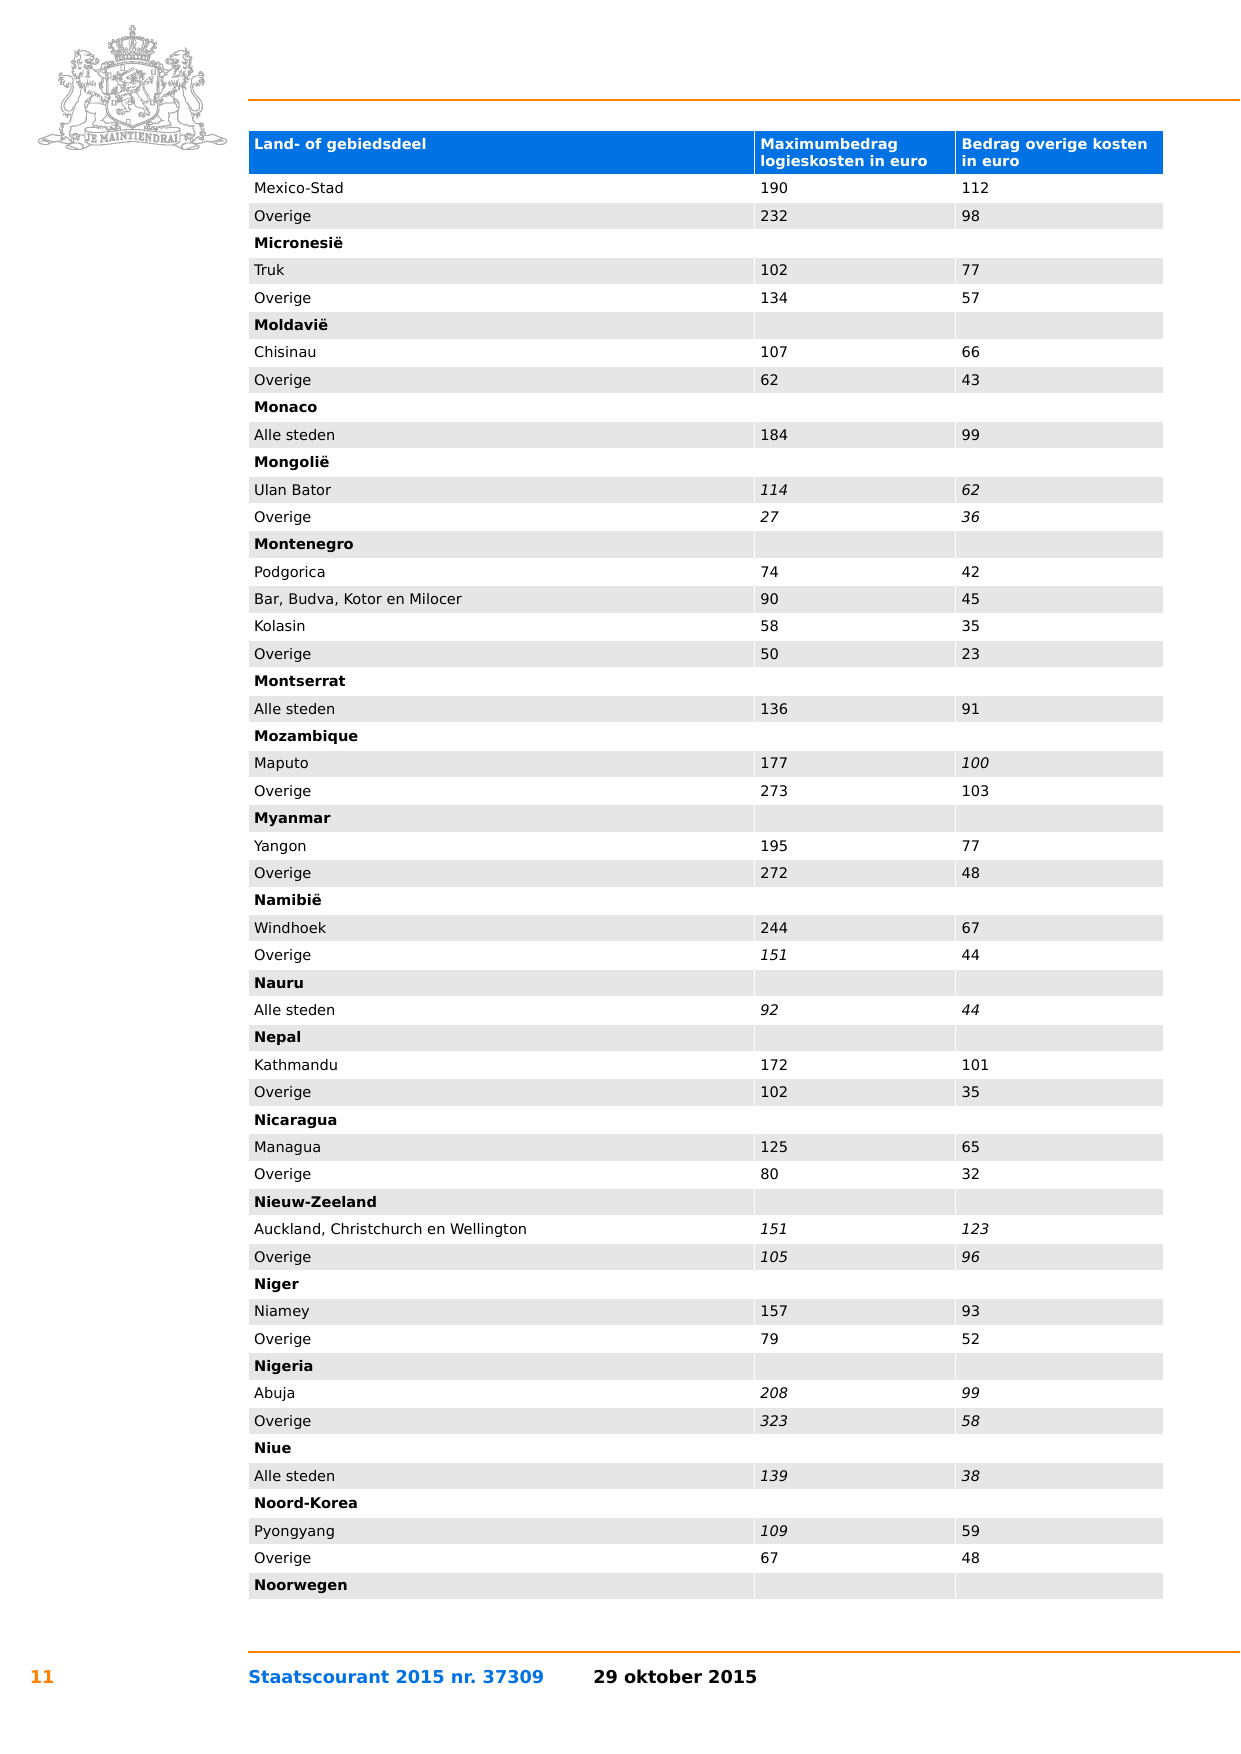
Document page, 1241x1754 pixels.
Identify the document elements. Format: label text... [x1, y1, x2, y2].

table_cell Alle steden [249, 422, 754, 448]
table_cell 74 [755, 559, 955, 585]
table_cell Nepal [249, 1025, 754, 1051]
table_cell 59 [956, 1518, 1163, 1544]
table_cell [755, 1573, 955, 1599]
table_cell 208 [755, 1381, 955, 1407]
table_cell 157 [755, 1299, 955, 1325]
table_cell Kathmandu [249, 1052, 754, 1078]
table_cell Overige [249, 1079, 754, 1106]
table_cell 36 [956, 504, 1163, 530]
table_cell Overige [249, 367, 754, 393]
table_cell Nicaragua [249, 1107, 754, 1133]
table_cell Myanmar [249, 805, 754, 832]
table_cell 27 [755, 504, 955, 530]
table_cell Abuja [249, 1381, 754, 1407]
table_cell [755, 1436, 955, 1462]
table_cell Overige [249, 641, 754, 667]
table_cell [755, 1271, 955, 1297]
table_cell Overige [249, 203, 754, 229]
table_cell [956, 1573, 1163, 1599]
table_cell 58 [755, 614, 955, 640]
table_cell Windhoek [249, 915, 754, 941]
table_cell Truk [249, 258, 754, 284]
table_cell Auckland, Christchurch en Wellington [249, 1216, 754, 1243]
table_cell [755, 230, 955, 256]
table_cell 42 [956, 559, 1163, 585]
table_cell 99 [956, 422, 1163, 448]
table_cell [956, 669, 1163, 695]
table_cell 190 [755, 175, 955, 202]
table_cell 65 [956, 1134, 1163, 1161]
table_cell [755, 395, 955, 421]
table_cell [956, 395, 1163, 421]
table_cell [956, 1436, 1163, 1462]
table_cell Niue [249, 1436, 754, 1462]
table_cell 92 [755, 997, 955, 1023]
table_cell [956, 1107, 1163, 1133]
table_cell 90 [755, 586, 955, 613]
table_cell [755, 531, 955, 558]
table_header Land- of gebiedsdeel [249, 131, 754, 174]
picture [38, 25, 227, 150]
table_cell Managua [249, 1134, 754, 1161]
table_cell 80 [755, 1162, 955, 1188]
table_cell 101 [956, 1052, 1163, 1078]
table_cell Pyongyang [249, 1518, 754, 1544]
table_cell [956, 805, 1163, 832]
table_cell Mozambique [249, 723, 754, 749]
table_cell Niger [249, 1271, 754, 1297]
table_cell Micronesië [249, 230, 754, 256]
table_cell Kolasin [249, 614, 754, 640]
table_cell [755, 888, 955, 914]
table_cell Mongolië [249, 449, 754, 476]
table_cell 109 [755, 1518, 955, 1544]
table_cell Overige [249, 1545, 754, 1571]
table_cell Alle steden [249, 696, 754, 722]
table_cell 45 [956, 586, 1163, 613]
table_cell 48 [956, 1545, 1163, 1571]
table_cell Monaco [249, 395, 754, 421]
table_cell 67 [755, 1545, 955, 1571]
table_cell [956, 449, 1163, 476]
table_cell 77 [956, 258, 1163, 284]
table_cell 139 [755, 1463, 955, 1489]
table_cell 66 [956, 340, 1163, 366]
table_cell 244 [755, 915, 955, 941]
table_cell 79 [755, 1326, 955, 1352]
table_cell Niamey [249, 1299, 754, 1325]
table_cell 107 [755, 340, 955, 366]
table_cell 48 [956, 860, 1163, 887]
table_cell [956, 312, 1163, 339]
table_cell Noord-Korea [249, 1490, 754, 1517]
table_cell 58 [956, 1408, 1163, 1434]
table_cell [956, 723, 1163, 749]
table_cell Nigeria [249, 1353, 754, 1380]
table_cell 23 [956, 641, 1163, 667]
table_cell [956, 888, 1163, 914]
table_cell [956, 1353, 1163, 1380]
table_cell Overige [249, 778, 754, 804]
table_cell 52 [956, 1326, 1163, 1352]
table_cell Overige [249, 1408, 754, 1434]
table_cell Overige [249, 860, 754, 887]
table_cell Overige [249, 504, 754, 530]
table_cell 99 [956, 1381, 1163, 1407]
table_cell 32 [956, 1162, 1163, 1188]
table_cell Overige [249, 1162, 754, 1188]
table_cell Bar, Budva, Kotor en Milocer [249, 586, 754, 613]
table_cell [755, 312, 955, 339]
table_cell 232 [755, 203, 955, 229]
table_cell [755, 1189, 955, 1215]
table_cell 93 [956, 1299, 1163, 1325]
table_cell [956, 1271, 1163, 1297]
table_cell 273 [755, 778, 955, 804]
table_cell [755, 1025, 955, 1051]
table_cell 195 [755, 833, 955, 859]
table_cell Nauru [249, 970, 754, 996]
table_cell 272 [755, 860, 955, 887]
table_cell Ulan Bator [249, 477, 754, 503]
table_cell 323 [755, 1408, 955, 1434]
table_cell 151 [755, 943, 955, 969]
table_cell 96 [956, 1244, 1163, 1270]
table_cell [755, 805, 955, 832]
table_cell Mexico-Stad [249, 175, 754, 202]
table_cell 35 [956, 614, 1163, 640]
table_cell [755, 1353, 955, 1380]
table_cell 44 [956, 943, 1163, 969]
table_cell [755, 1107, 955, 1133]
table_cell Yangon [249, 833, 754, 859]
table_cell 134 [755, 285, 955, 311]
table_cell Chisinau [249, 340, 754, 366]
table_cell Nieuw-Zeeland [249, 1189, 754, 1215]
table_cell Overige [249, 1326, 754, 1352]
table_cell 35 [956, 1079, 1163, 1106]
table_cell 38 [956, 1463, 1163, 1489]
table_header Bedrag overige kosten in euro [956, 131, 1163, 174]
table_cell 102 [755, 258, 955, 284]
table_cell Montserrat [249, 669, 754, 695]
table_cell [755, 1490, 955, 1517]
table_header Maximumbedrag logieskosten in euro [755, 131, 955, 174]
table_cell [956, 1490, 1163, 1517]
table_cell [755, 669, 955, 695]
table_cell 177 [755, 751, 955, 777]
table_cell Alle steden [249, 997, 754, 1023]
table_cell [956, 531, 1163, 558]
table_cell 125 [755, 1134, 955, 1161]
table_cell [755, 723, 955, 749]
table_cell Moldavië [249, 312, 754, 339]
table_cell 172 [755, 1052, 955, 1078]
table_cell 44 [956, 997, 1163, 1023]
table_cell [956, 970, 1163, 996]
table_cell 103 [956, 778, 1163, 804]
table_cell Namibië [249, 888, 754, 914]
table_cell [956, 1025, 1163, 1051]
table_cell [956, 230, 1163, 256]
table_cell 102 [755, 1079, 955, 1106]
table_cell 114 [755, 477, 955, 503]
table_cell [956, 1189, 1163, 1215]
table_cell [755, 970, 955, 996]
table_cell [755, 449, 955, 476]
table_cell Overige [249, 943, 754, 969]
table_cell Montenegro [249, 531, 754, 558]
table_cell Maputo [249, 751, 754, 777]
table_cell 57 [956, 285, 1163, 311]
table_cell 105 [755, 1244, 955, 1270]
table_cell 98 [956, 203, 1163, 229]
table_cell 123 [956, 1216, 1163, 1243]
table_cell Podgorica [249, 559, 754, 585]
table_cell Overige [249, 285, 754, 311]
table_cell 184 [755, 422, 955, 448]
table_cell 136 [755, 696, 955, 722]
table_cell 67 [956, 915, 1163, 941]
table_cell 112 [956, 175, 1163, 202]
table_cell 77 [956, 833, 1163, 859]
table_cell 151 [755, 1216, 955, 1243]
table_cell Noorwegen [249, 1573, 754, 1599]
table_cell 100 [956, 751, 1163, 777]
table_cell 62 [755, 367, 955, 393]
table_cell 43 [956, 367, 1163, 393]
table_cell Alle steden [249, 1463, 754, 1489]
table_cell 91 [956, 696, 1163, 722]
table_cell 62 [956, 477, 1163, 503]
table_cell Overige [249, 1244, 754, 1270]
table_cell 50 [755, 641, 955, 667]
